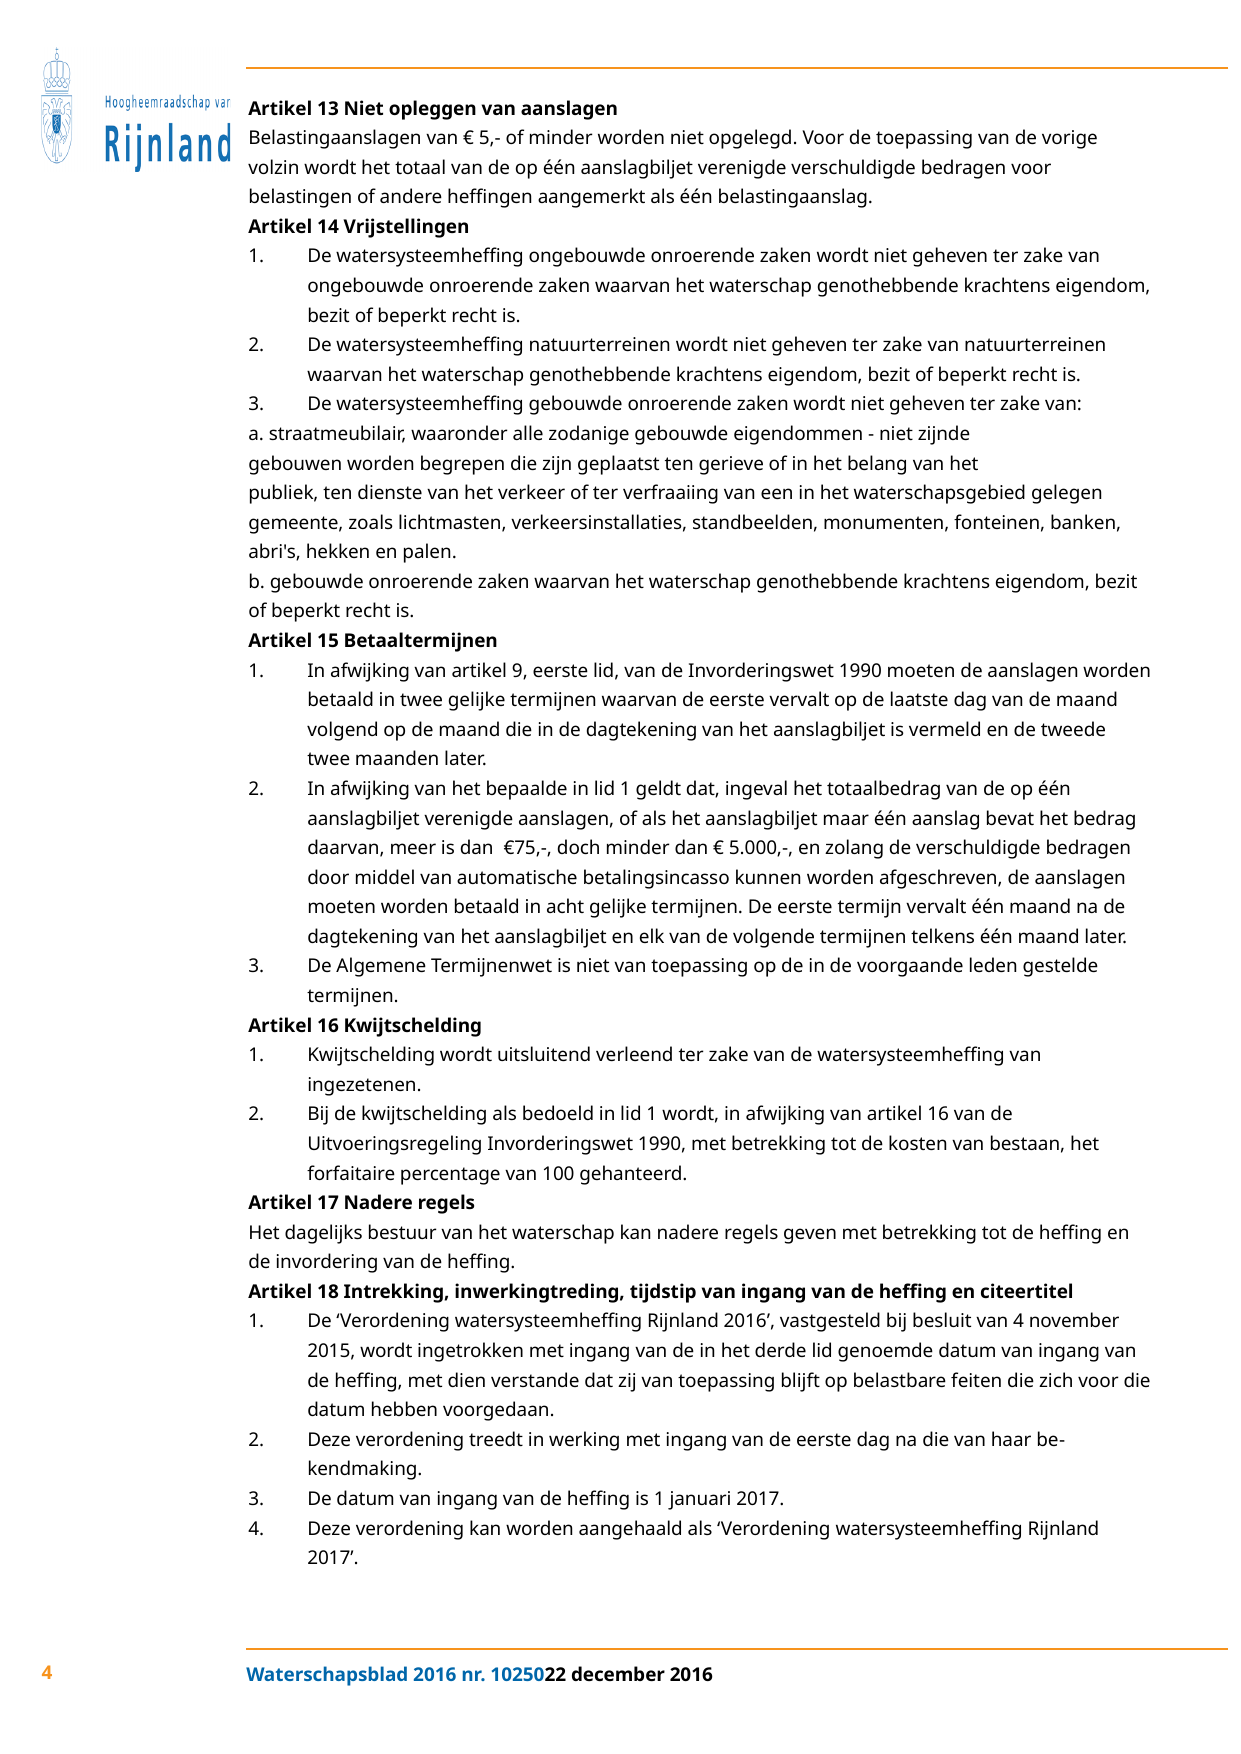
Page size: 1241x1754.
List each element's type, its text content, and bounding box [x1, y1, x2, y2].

text Belastingaanslagen van € 5,- of minder worden niet opgelegd. Voor de toepassing van de vorige volzin wordt het totaal van de op één aanslagbiljet verenigde verschuldigde bedragen voor belastingen of andere heffingen aangemerkt als één belastingaanslag. [248, 124, 1152, 209]
list Bij de kwijtschelding als bedoeld in lid 1 wordt, in afwijking van artikel 16 van de Uitvoeringsregeling Invorderingswet 1990, met betrekking tot de kosten van bestaan, het forfaitaire percentage van 100 gehanteerd. [248, 1101, 1152, 1186]
picture [41, 47, 231, 172]
list De watersysteemheffing ongebouwde onroerende zaken wordt niet geheven ter zake van ongebouwde onroerende zaken waarvan het waterschap genothebbende krachtens eigendom, bezit of beperkt recht is. [248, 243, 1152, 328]
text gebouwen­ worden begrepen die zijn geplaatst ten gerieve of in het belang van het [248, 450, 1152, 476]
text Het dagelijks bestuur van het waterschap kan nadere regels geven met betrekking tot de heffing en de invordering van de heffing. [248, 1219, 1152, 1274]
text Artikel 14 Vrijstellingen [248, 213, 1152, 239]
text Artikel 17 Nadere regels [248, 1189, 1152, 1215]
text Artikel 15 Betaaltermijnen [248, 627, 1152, 653]
list De Algemene Termijnenwet is niet van toepassing op de in de voorgaande leden gestelde termijnen. [248, 953, 1152, 1008]
list De watersysteemheffing natuurterreinen wordt niet geheven ter zake van natuurterreinen waarvan het waterschap genothebbende krachtens eigendom, bezit of beperkt recht is. [248, 331, 1152, 387]
text Artikel 16 Kwijtschelding [248, 1012, 1152, 1038]
list Deze verordening kan worden aangehaald als ‘Verordening watersysteemheffing Rijnland 2017’. [248, 1515, 1152, 1570]
list In afwijking van artikel 9, eerste lid, van de Invorderingswet 1990 moeten de aanslagen worden betaald in twee gelijke termijnen waarvan de eerste vervalt op de laatste dag van de maand volgend op de maand die in de dagtekening van het aanslagbiljet is vermeld en de tweede twee maanden later. [248, 657, 1152, 771]
text b. gebouwde onroerende zaken waarvan het waterschap genothebbende krachtens eigendom, bezit of beperkt recht is. [248, 568, 1152, 623]
list Deze verordening treedt in werking met ingang van de eerste dag na die van haar be­kendmaking. [248, 1426, 1152, 1481]
list Kwijtschelding wordt uitsluitend verleend ter zake van de watersysteemheffing van ingezetenen. [248, 1041, 1152, 1097]
list De watersysteemheffing gebouwde onroerende zaken wordt niet geheven ter zake van: [248, 391, 1152, 416]
text publiek, ten dienste van het verkeer of ter verfraaiing van een in het waterschapsgebied gelegen gemeente, zoals lichtmasten, verkeersinstallaties, standbeelden, monumenten, fonteinen, banken, abri's, hekken en palen. [248, 479, 1152, 564]
text Artikel 13 Niet opleggen van aanslagen [248, 95, 1152, 121]
text a. straatmeubilair, waaronder alle zodanige gebouwde eigendommen - niet zijnde [248, 420, 1152, 446]
list De datum van ingang van de heffing is 1 januari 2017. [248, 1485, 1152, 1511]
list De ‘Verordening watersysteemheffing Rijnland 2016’, vastgesteld bij besluit van 4 november 2015, wordt ingetrokken met ingang van de in het derde lid genoemde datum van ingang van de heffing, met dien verstande dat zij van toepassing blijft op belastbare feiten die zich voor die datum hebben voorgedaan. [248, 1308, 1152, 1422]
list In afwijking van het bepaalde in lid 1 geldt dat, ingeval het totaalbedrag van de op één aanslagbiljet verenigde aanslagen, of als het aanslagbiljet maar één aanslag bevat het bedrag daarvan, meer is dan €75,-, doch minder dan € 5.000,-, en zolang de verschuldigde bedragen door middel van automatische betalingsincasso kunnen worden afgeschreven, de aanslagen moeten worden betaald in acht gelijke termijnen. De eerste termijn vervalt één maand na de dagtekening van het aanslagbiljet en elk van de volgende termijnen telkens één maand later. [248, 775, 1152, 949]
text Artikel 18 Intrekking, inwerkingtreding, tijdstip van ingang van de heffing en citeertitel [248, 1278, 1152, 1304]
